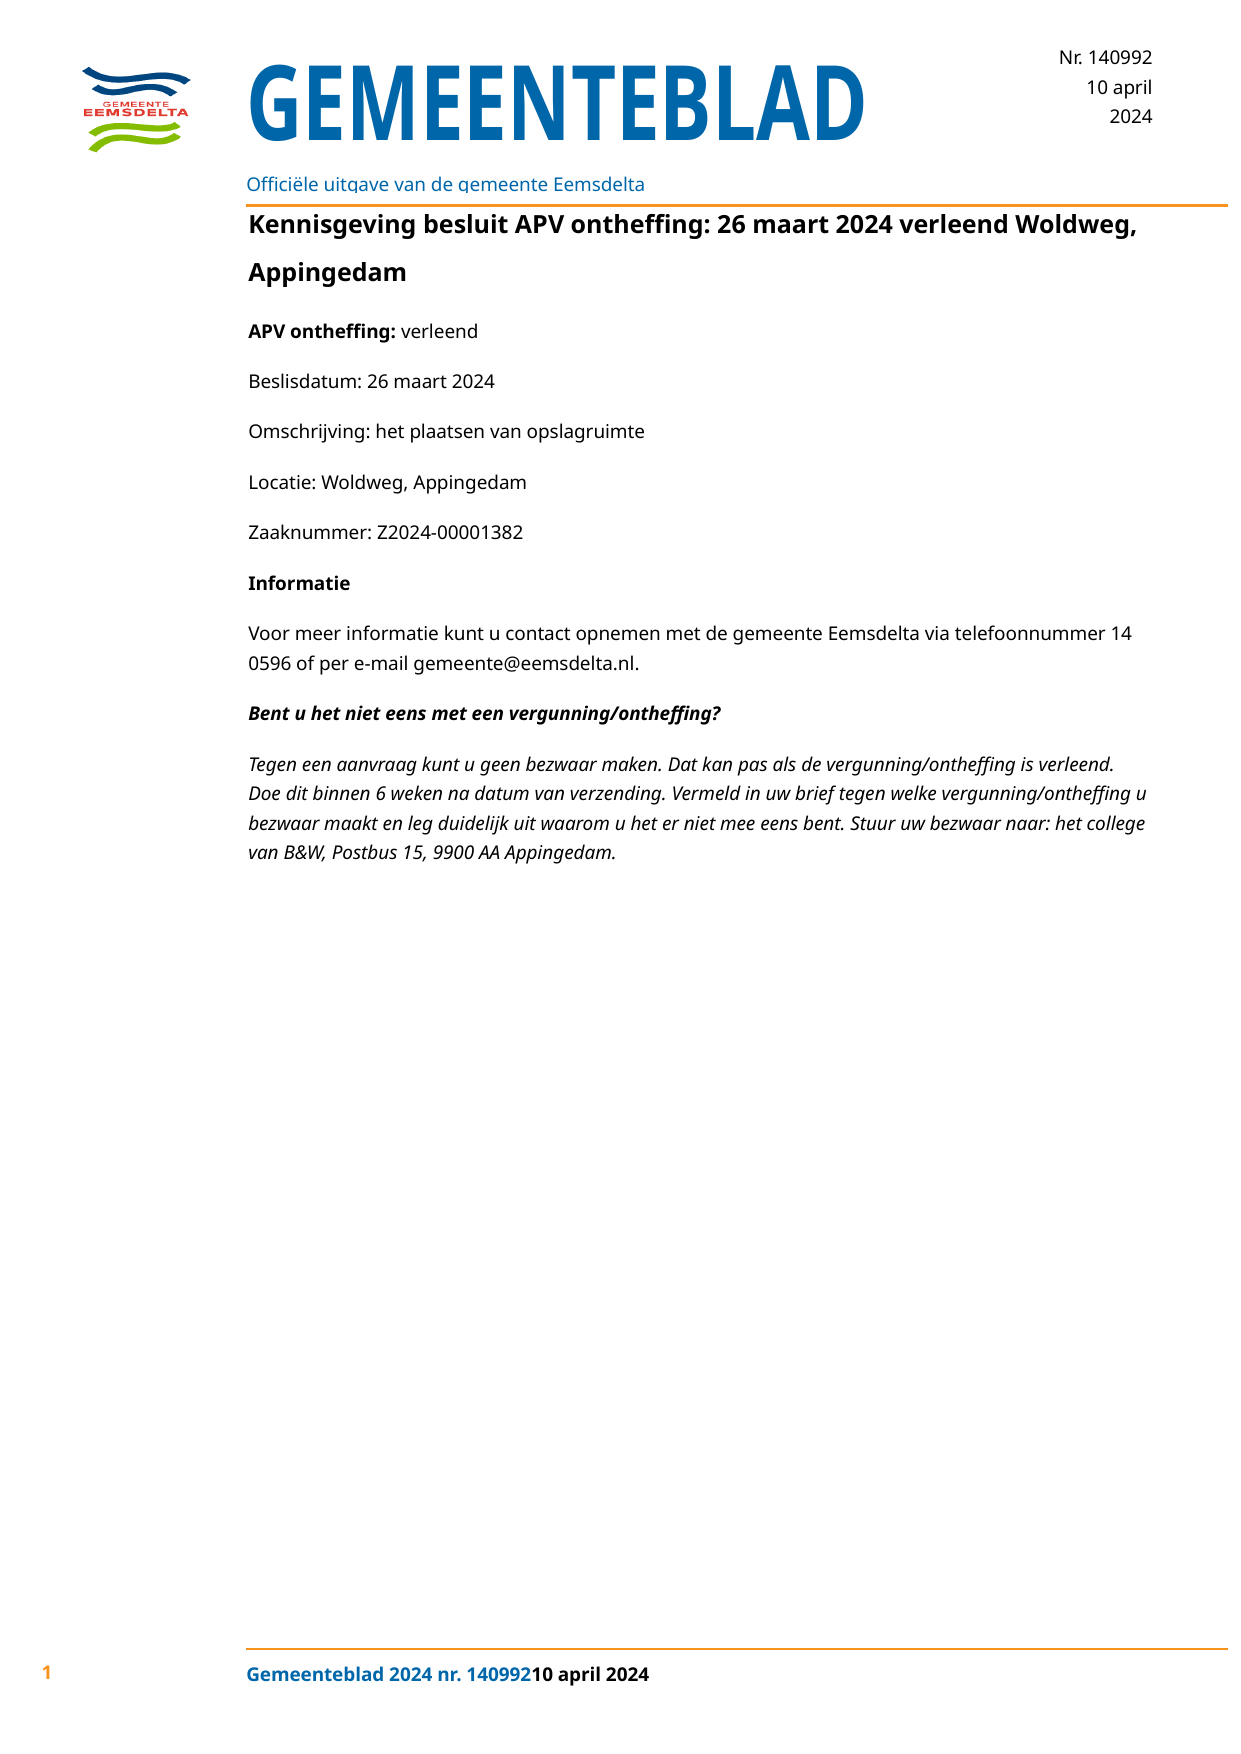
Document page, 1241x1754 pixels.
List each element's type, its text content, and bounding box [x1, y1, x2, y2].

text Omschrijving: het plaatsen van opslagruimte [248, 419, 1152, 444]
text Locatie: Woldweg, Appingedam [248, 469, 1152, 495]
text Voor meer informatie kunt u contact opnemen met de gemeente Eemsdelta via telefoonnummer 14 0596 of per e-mail gemeente@eemsdelta.nl. [248, 620, 1152, 676]
text Informatie [248, 570, 1152, 596]
text Kennisgeving besluit APV ontheffing: 26 maart 2024 verleend Woldweg, Appingedam [248, 207, 1152, 288]
text Bent u het niet eens met een vergunning/ontheffing? [248, 700, 1152, 726]
picture [41, 47, 231, 172]
text APV ontheffing: verleend [248, 318, 1152, 344]
text Beslisdatum: 26 maart 2024 [248, 368, 1152, 394]
text Zaaknummer: Z2024-00001382 [248, 519, 1152, 545]
text Tegen een aanvraag kunt u geen bezwaar maken. Dat kan pas als de vergunning/ontheffing is verleend. Doe dit binnen 6 weken na datum van verzending. Vermeld in uw brief tegen welke vergunning/ontheffing u bezwaar maakt en leg duidelijk uit waarom u het er niet mee eens bent. Stuur uw bezwaar naar: het college van B&W, Postbus 15, 9900 AA Appingedam. [248, 751, 1152, 865]
